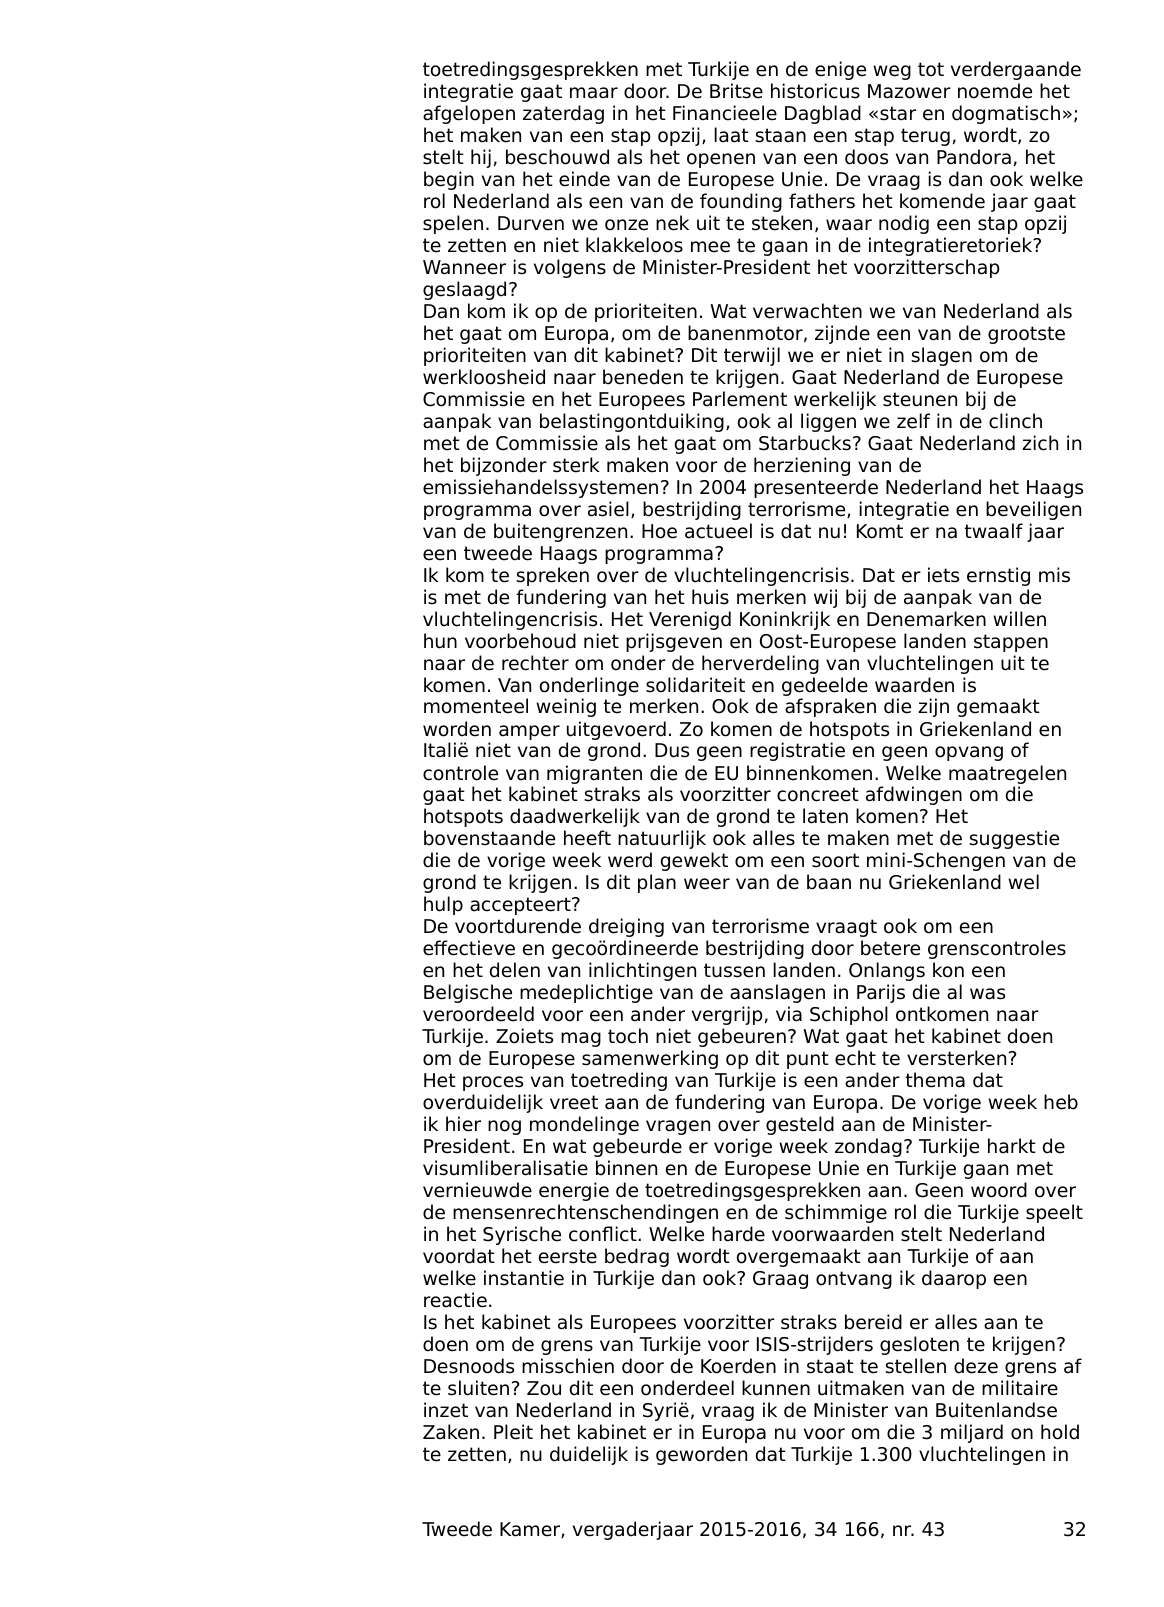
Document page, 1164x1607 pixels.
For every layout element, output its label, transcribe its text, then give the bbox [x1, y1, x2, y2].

text Dan kom ik op de prioriteiten. Wat verwachten we van Nederland als het gaat om Europa, om de banenmotor, zijnde een van de grootste prioriteiten van dit kabinet? Dit terwijl we er niet in slagen om de werkloosheid naar beneden te krijgen. Gaat Nederland de Europese Commissie en het Europees Parlement werkelijk steunen bij de aanpak van belastingontduiking, ook al liggen we zelf in de clinch met de Commissie als het gaat om Starbucks? Gaat Nederland zich in het bijzonder sterk maken voor de herziening van de emissiehandelssystemen? In 2004 presenteerde Nederland het Haags programma over asiel, bestrijding terrorisme, integratie en beveiligen van de buitengrenzen. Hoe actueel is dat nu! Komt er na twaalf jaar een tweede Haags programma? [422, 301, 1087, 564]
text Het proces van toetreding van Turkije is een ander thema dat overduidelijk vreet aan de fundering van Europa. De vorige week heb ik hier nog mondelinge vragen over gesteld aan de Minister-President. En wat gebeurde er vorige week zondag? Turkije harkt de visumliberalisatie binnen en de Europese Unie en Turkije gaan met vernieuwde energie de toetredingsgesprekken aan. Geen woord over de mensenrechtenschendingen en de schimmige rol die Turkije speelt in het Syrische conflict. Welke harde voorwaarden stelt Nederland voordat het eerste bedrag wordt overgemaakt aan Turkije of aan welke instantie in Turkije dan ook? Graag ontvang ik daarop een reactie. [422, 1070, 1087, 1312]
text toetredingsgesprekken met Turkije en de enige weg tot verdergaande integratie gaat maar door. De Britse historicus Mazower noemde het afgelopen zaterdag in het Financieele Dagblad «star en dogmatisch»; het maken van een stap opzij, laat staan een stap terug, wordt, zo stelt hij, beschouwd als het openen van een doos van Pandora, het begin van het einde van de Europese Unie. De vraag is dan ook welke rol Nederland als een van de founding fathers het komende jaar gaat spelen. Durven we onze nek uit te steken, waar nodig een stap opzij te zetten en niet klakkeloos mee te gaan in de integratieretoriek? Wanneer is volgens de Minister-President het voorzitterschap geslaagd? [422, 59, 1087, 301]
text Is het kabinet als Europees voorzitter straks bereid er alles aan te doen om de grens van Turkije voor ISIS-strijders gesloten te krijgen? Desnoods misschien door de Koerden in staat te stellen deze grens af te sluiten? Zou dit een onderdeel kunnen uitmaken van de militaire inzet van Nederland in Syrië, vraag ik de Minister van Buitenlandse Zaken. Pleit het kabinet er in Europa nu voor om die 3 miljard on hold te zetten, nu duidelijk is geworden dat Turkije 1.300 vluchtelingen in [422, 1312, 1087, 1466]
text De voortdurende dreiging van terrorisme vraagt ook om een effectieve en gecoördineerde bestrijding door betere grenscontroles en het delen van inlichtingen tussen landen. Onlangs kon een Belgische medeplichtige van de aanslagen in Parijs die al was veroordeeld voor een ander vergrijp, via Schiphol ontkomen naar Turkije. Zoiets mag toch niet gebeuren? Wat gaat het kabinet doen om de Europese samenwerking op dit punt echt te versterken? [422, 916, 1087, 1070]
text Ik kom te spreken over de vluchtelingencrisis. Dat er iets ernstig mis is met de fundering van het huis merken wij bij de aanpak van de vluchtelingencrisis. Het Verenigd Koninkrijk en Denemarken willen hun voorbehoud niet prijsgeven en Oost-Europese landen stappen naar de rechter om onder de herverdeling van vluchtelingen uit te komen. Van onderlinge solidariteit en gedeelde waarden is momenteel weinig te merken. Ook de afspraken die zijn gemaakt worden amper uitgevoerd. Zo komen de hotspots in Griekenland en Italië niet van de grond. Dus geen registratie en geen opvang of controle van migranten die de EU binnenkomen. Welke maatregelen gaat het kabinet straks als voorzitter concreet afdwingen om die hotspots daadwerkelijk van de grond te laten komen? Het bovenstaande heeft natuurlijk ook alles te maken met de suggestie die de vorige week werd gewekt om een soort mini-Schengen van de grond te krijgen. Is dit plan weer van de baan nu Griekenland wel hulp accepteert? [422, 564, 1087, 916]
